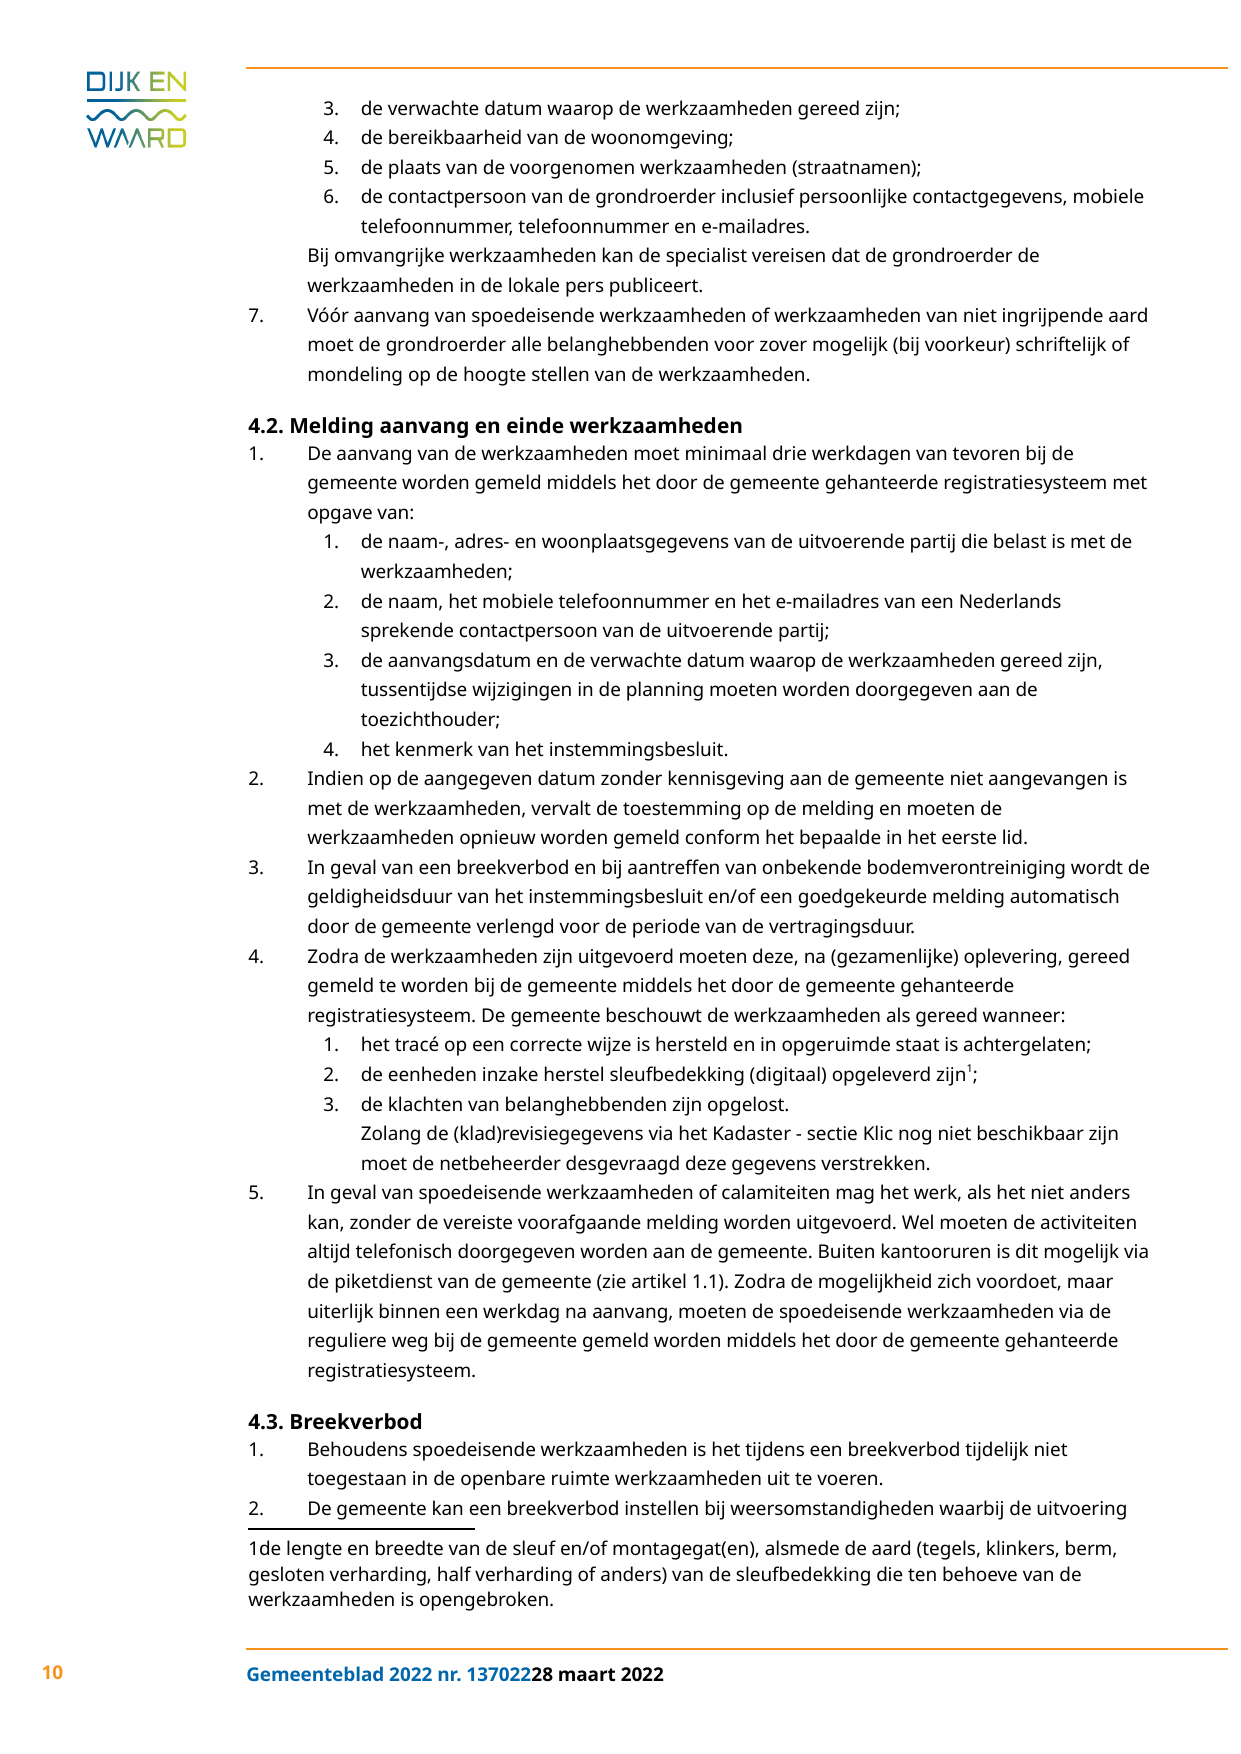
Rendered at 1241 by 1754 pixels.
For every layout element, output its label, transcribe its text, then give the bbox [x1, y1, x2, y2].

list Zolang de (klad)revisiegegevens via het Kadaster - sectie Klic nog niet beschikbaar zijn moet de netbeheerder desgevraagd deze gegevens verstrekken. [323, 1120, 1152, 1176]
picture [41, 47, 231, 172]
list de bereikbaarheid van de woonomgeving; [323, 124, 1152, 150]
list het kenmerk van het instemmingsbesluit. [323, 736, 1152, 761]
list het tracé op een correcte wijze is hersteld en in opgeruimde staat is achtergelaten; [323, 1032, 1152, 1057]
list Zodra de werkzaamheden zijn uitgevoerd moeten deze, na (gezamenlijke) oplevering, gereed gemeld te worden bij de gemeente middels het door de gemeente gehanteerde registratiesysteem. De gemeente beschouwt de werkzaamheden als gereed wanneer: [248, 943, 1152, 1028]
list De aanvang van de werkzaamheden moet minimaal drie werkdagen van tevoren bij de gemeente worden gemeld middels het door de gemeente gehanteerde registratiesysteem met opgave van: [248, 440, 1152, 525]
list Indien op de aangegeven datum zonder kennisgeving aan de gemeente niet aangevangen is met de werkzaamheden, vervalt de toestemming op de melding en moeten de werkzaamheden opnieuw worden gemeld conform het bepaalde in het eerste lid. [248, 765, 1152, 850]
list de naam, het mobiele telefoonnummer en het e-mailadres van een Nederlands sprekende contactpersoon van de uitvoerende partij; [323, 588, 1152, 643]
list Behoudens spoedeisende werkzaamheden is het tijdens een breekverbod tijdelijk niet toegestaan in de openbare ruimte werkzaamheden uit te voeren. [248, 1436, 1152, 1491]
list Vóór aanvang van spoedeisende werkzaamheden of werkzaamheden van niet ingrijpende aard moet de grondroerder alle belanghebbenden voor zover mogelijk (bij voorkeur) schriftelijk of mondeling op de hoogte stellen van de werkzaamheden. [248, 302, 1152, 387]
list de eenheden inzake herstel sleufbedekking (digitaal) opgeleverd zijn; [323, 1061, 1152, 1087]
list de aanvangsdatum en de verwachte datum waarop de werkzaamheden gereed zijn, tussentijdse wijzigingen in de planning moeten worden doorgegeven aan de toezichthouder; [323, 647, 1152, 732]
list In geval van spoedeisende werkzaamheden of calamiteiten mag het werk, als het niet anders kan, zonder de vereiste voorafgaande melding worden uitgevoerd. Wel moeten de activiteiten altijd telefonisch doorgegeven worden aan de gemeente. Buiten kantooruren is dit mogelijk via de piketdienst van de gemeente (zie artikel 1.1). Zodra de mogelijkheid zich voordoet, maar uiterlijk binnen een werkdag na aanvang, moeten de spoedeisende werkzaamheden via de reguliere weg bij de gemeente gemeld worden middels het door de gemeente gehanteerde registratiesysteem. [248, 1179, 1152, 1383]
list De gemeente kan een breekverbod instellen bij weersomstandigheden waarbij de uitvoering [248, 1495, 1152, 1521]
list de verwachte datum waarop de werkzaamheden gereed zijn; [323, 95, 1152, 121]
list de plaats van de voorgenomen werkzaamheden (straatnamen); [323, 154, 1152, 180]
list de klachten van belanghebbenden zijn opgelost. [323, 1091, 1152, 1116]
text 4.3. Breekverbod [248, 1407, 1152, 1436]
text 4.2. Melding aanvang en einde werkzaamheden [248, 411, 1152, 440]
list de naam-, adres- en woonplaatsgegevens van de uitvoerende partij die belast is met de werkzaamheden; [323, 529, 1152, 584]
list In geval van een breekverbod en bij aantreffen van onbekende bodemverontreiniging wordt de geldigheidsduur van het instemmingsbesluit en/of een goedgekeurde melding automatisch door de gemeente verlengd voor de periode van de vertragingsduur. [248, 854, 1152, 939]
list Bij omvangrijke werkzaamheden kan de specialist vereisen dat de grondroerder de werkzaamheden in de lokale pers publiceert. [248, 243, 1152, 298]
list de lengte en breedte van de sleuf en/of montagegat(en), alsmede de aard (tegels, klinkers, berm, gesloten verharding, half verharding of anders) van de sleufbedekking die ten behoeve van de werkzaamheden is opengebroken. [248, 1535, 1152, 1612]
list de contactpersoon van de grondroerder inclusief persoonlijke contactgegevens, mobiele telefoonnummer, telefoonnummer en e-mailadres. [323, 183, 1152, 239]
